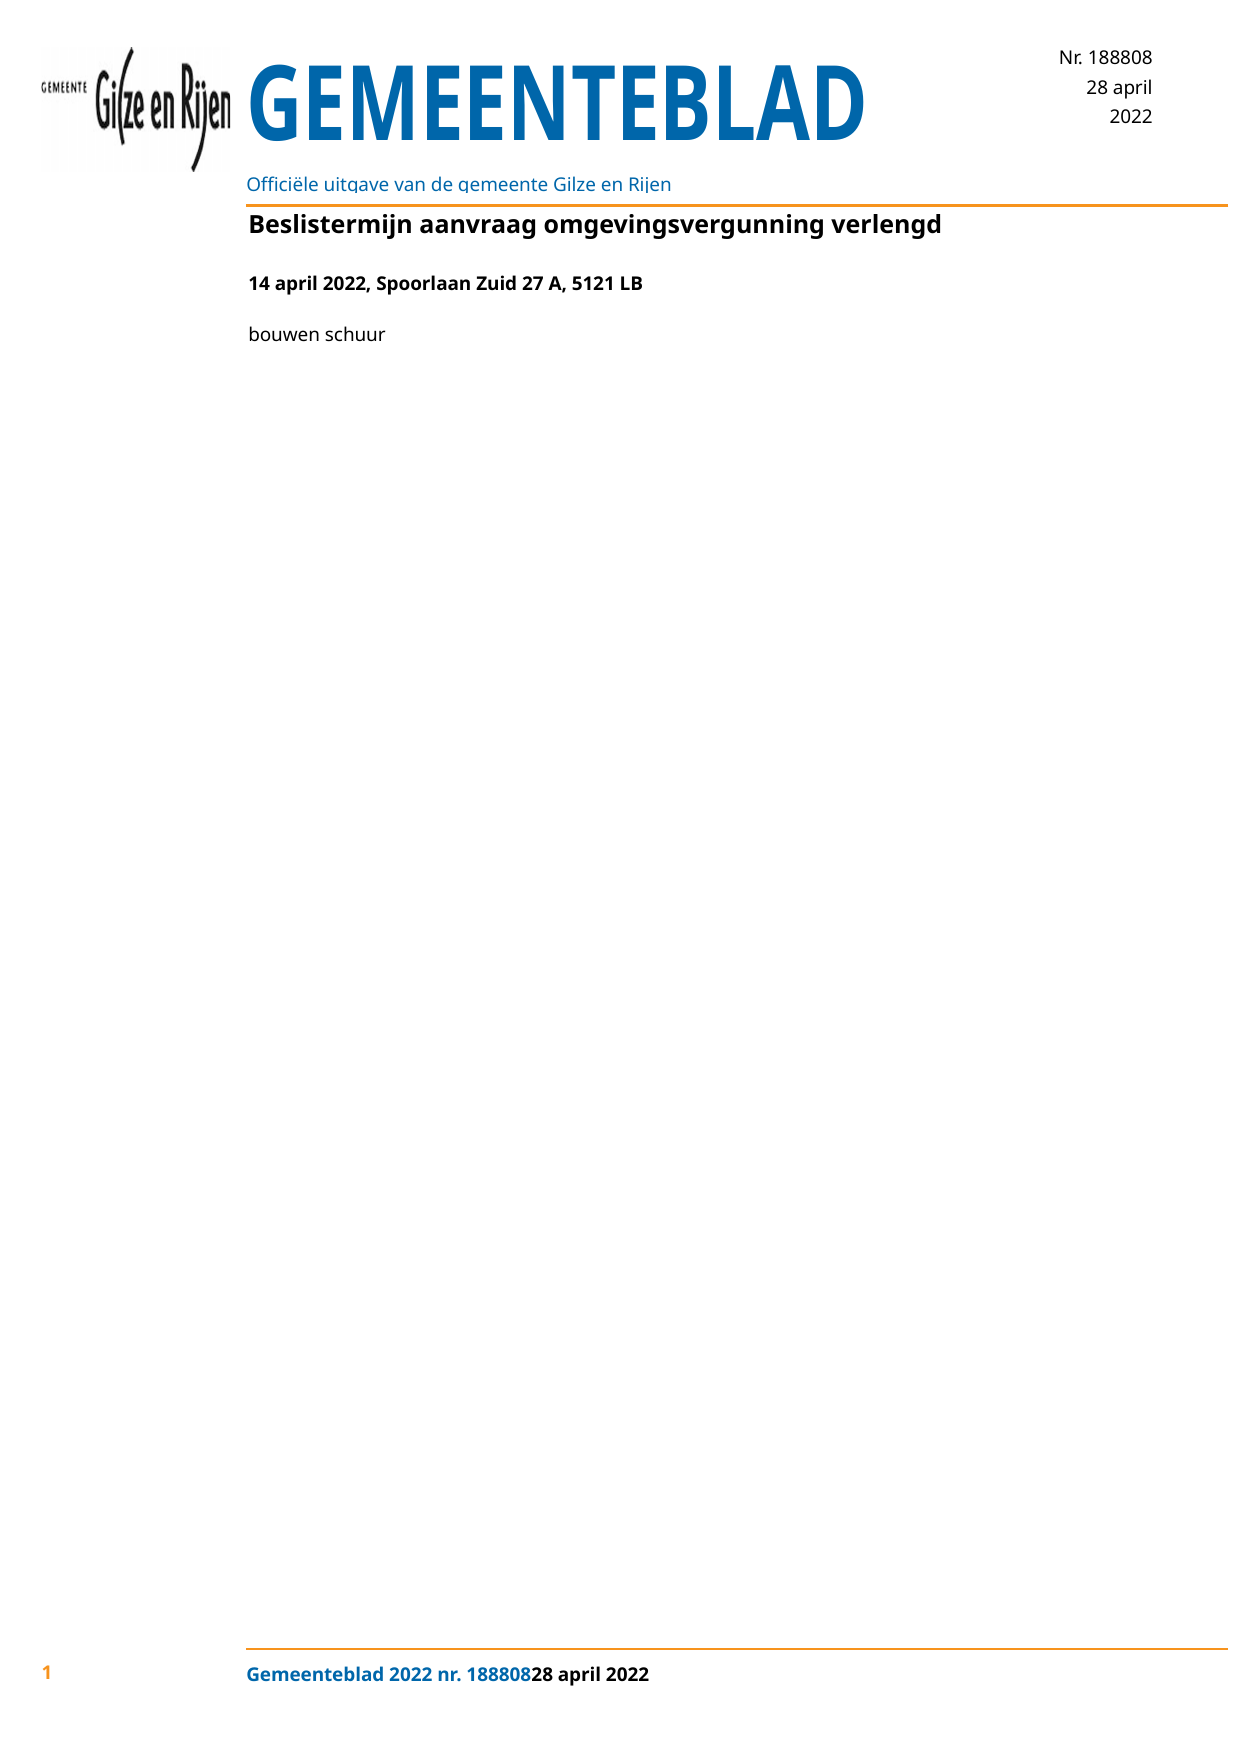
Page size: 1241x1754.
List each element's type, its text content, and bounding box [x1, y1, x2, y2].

text bouwen schuur [248, 321, 1152, 346]
picture [41, 47, 231, 172]
text Beslistermijn aanvraag omgevingsvergunning verlengd [248, 207, 1152, 241]
text 14 april 2022, Spoorlaan Zuid 27 A, 5121 LB [248, 270, 1152, 296]
